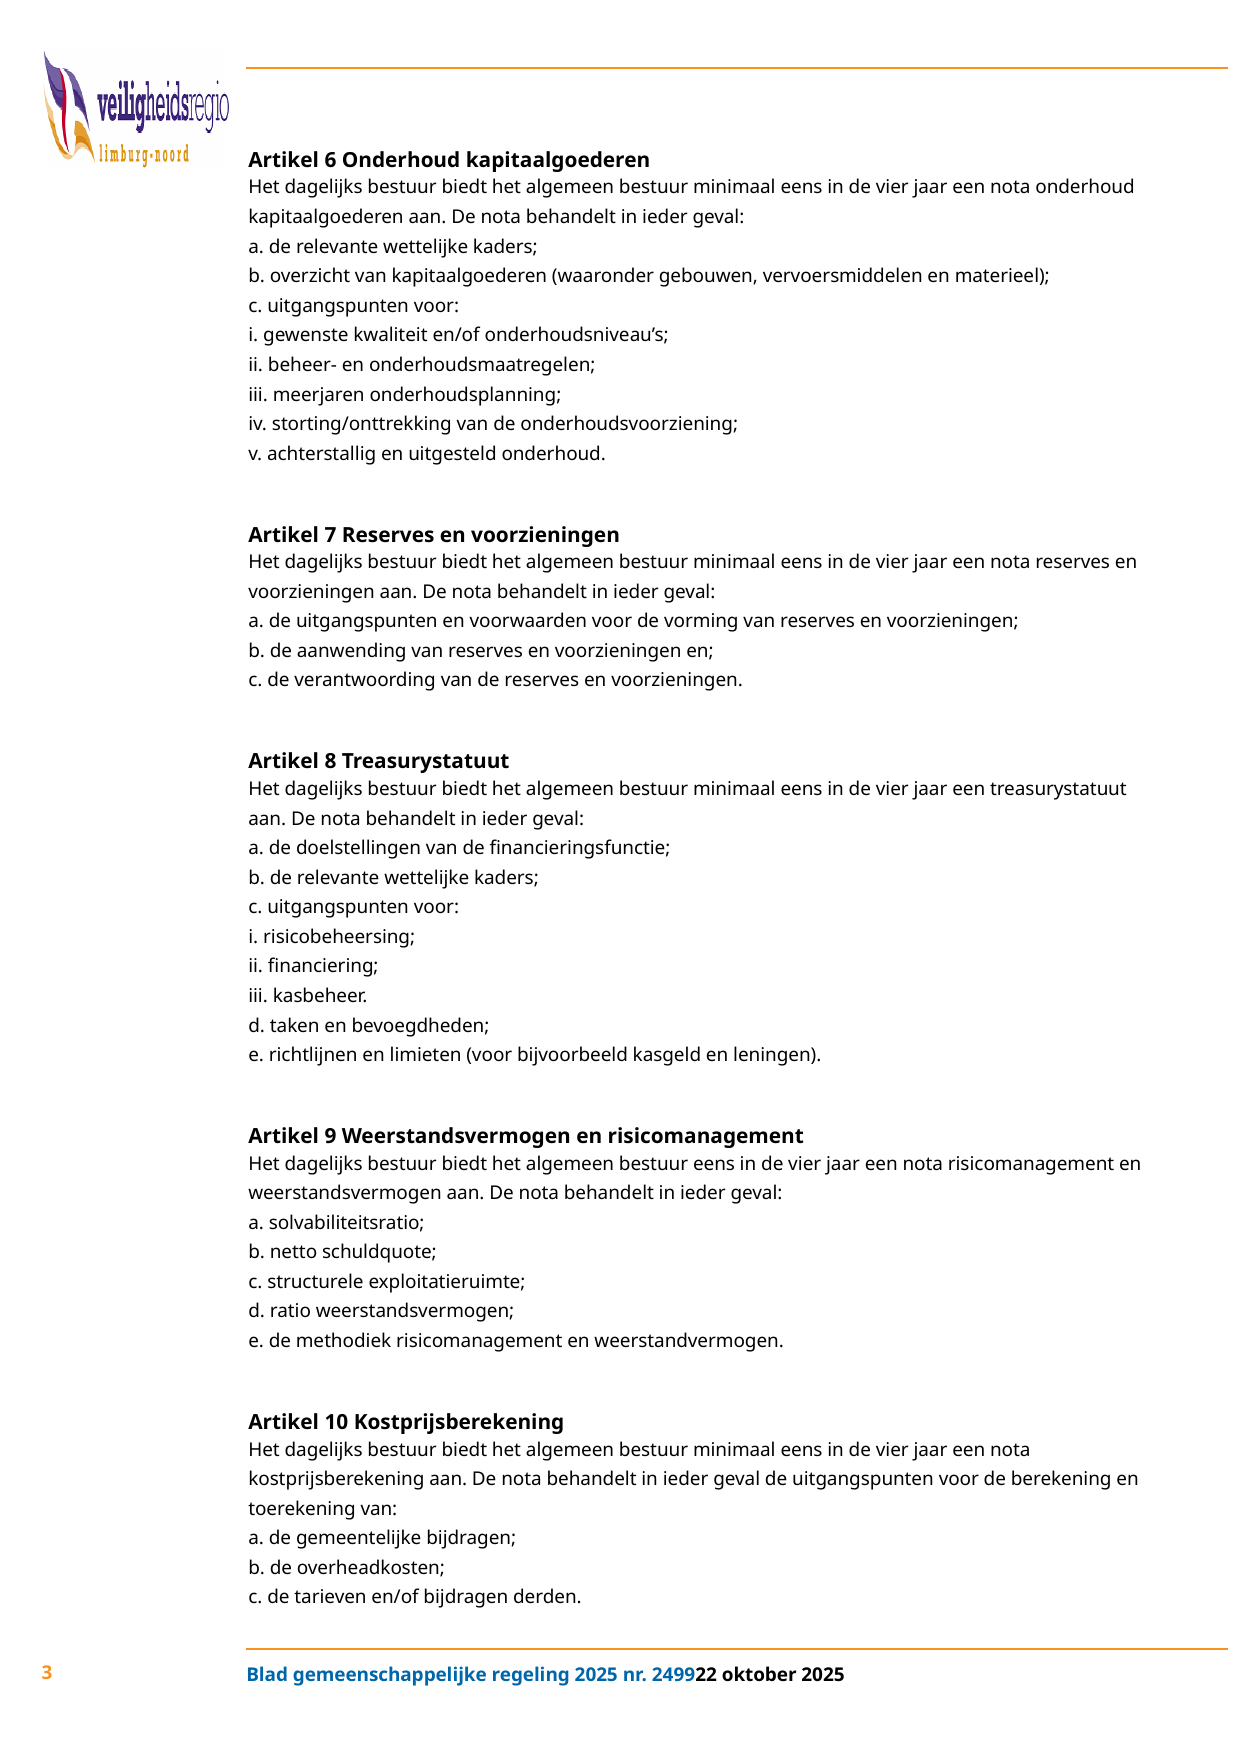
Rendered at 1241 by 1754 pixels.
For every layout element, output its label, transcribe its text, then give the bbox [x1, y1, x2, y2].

text b. de aanwending van reserves en voorzieningen en; [248, 637, 1152, 663]
text c. de tarieven en/of bijdragen derden. [248, 1584, 1152, 1609]
text Het dagelijks bestuur biedt het algemeen bestuur minimaal eens in de vier jaar een nota kostprijsberekening aan. De nota behandelt in ieder geval de uitgangspunten voor de berekening en toerekening van: [248, 1436, 1152, 1521]
text d. ratio weerstandsvermogen; [248, 1298, 1152, 1323]
text a. de relevante wettelijke kaders; [248, 233, 1152, 258]
text a. de doelstellingen van de financieringsfunctie; [248, 834, 1152, 860]
text i. risicobeheersing; [248, 923, 1152, 949]
text iii. kasbeheer. [248, 982, 1152, 1008]
text Artikel 6 Onderhoud kapitaalgoederen [248, 145, 1152, 174]
text ii. beheer- en onderhoudsmaatregelen; [248, 351, 1152, 377]
text c. structurele exploitatieruimte; [248, 1268, 1152, 1294]
picture [41, 47, 231, 172]
text c. uitgangspunten voor: [248, 893, 1152, 919]
text Het dagelijks bestuur biedt het algemeen bestuur eens in de vier jaar een nota risicomanagement en weerstandsvermogen aan. De nota behandelt in ieder geval: [248, 1150, 1152, 1205]
text c. uitgangspunten voor: [248, 292, 1152, 318]
text b. de relevante wettelijke kaders; [248, 864, 1152, 889]
text b. netto schuldquote; [248, 1238, 1152, 1264]
text Artikel 8 Treasurystatuut [248, 747, 1152, 775]
text Het dagelijks bestuur biedt het algemeen bestuur minimaal eens in de vier jaar een nota reserves en voorzieningen aan. De nota behandelt in ieder geval: [248, 548, 1152, 604]
text a. de uitgangspunten en voorwaarden voor de vorming van reserves en voorzieningen; [248, 607, 1152, 633]
text ii. financiering; [248, 953, 1152, 978]
text Het dagelijks bestuur biedt het algemeen bestuur minimaal eens in de vier jaar een treasurystatuut aan. De nota behandelt in ieder geval: [248, 775, 1152, 830]
text Artikel 10 Kostprijsberekening [248, 1407, 1152, 1436]
text iv. storting/onttrekking van de onderhoudsvoorziening; [248, 410, 1152, 436]
text Het dagelijks bestuur biedt het algemeen bestuur minimaal eens in de vier jaar een nota onderhoud kapitaalgoederen aan. De nota behandelt in ieder geval: [248, 174, 1152, 229]
text i. gewenste kwaliteit en/of onderhoudsniveau’s; [248, 322, 1152, 347]
text e. richtlijnen en limieten (voor bijvoorbeeld kasgeld en leningen). [248, 1041, 1152, 1067]
text b. de overheadkosten; [248, 1554, 1152, 1580]
text a. solvabiliteitsratio; [248, 1209, 1152, 1235]
text Artikel 9 Weerstandsvermogen en risicomanagement [248, 1121, 1152, 1150]
text d. taken en bevoegdheden; [248, 1012, 1152, 1037]
text v. achterstallig en uitgesteld onderhoud. [248, 440, 1152, 466]
text a. de gemeentelijke bijdragen; [248, 1524, 1152, 1550]
text c. de verantwoording van de reserves en voorzieningen. [248, 667, 1152, 692]
text iii. meerjaren onderhoudsplanning; [248, 381, 1152, 406]
text e. de methodiek risicomanagement en weerstandvermogen. [248, 1327, 1152, 1353]
text Artikel 7 Reserves en voorzieningen [248, 520, 1152, 548]
text b. overzicht van kapitaalgoederen (waaronder gebouwen, vervoersmiddelen en materieel); [248, 262, 1152, 288]
